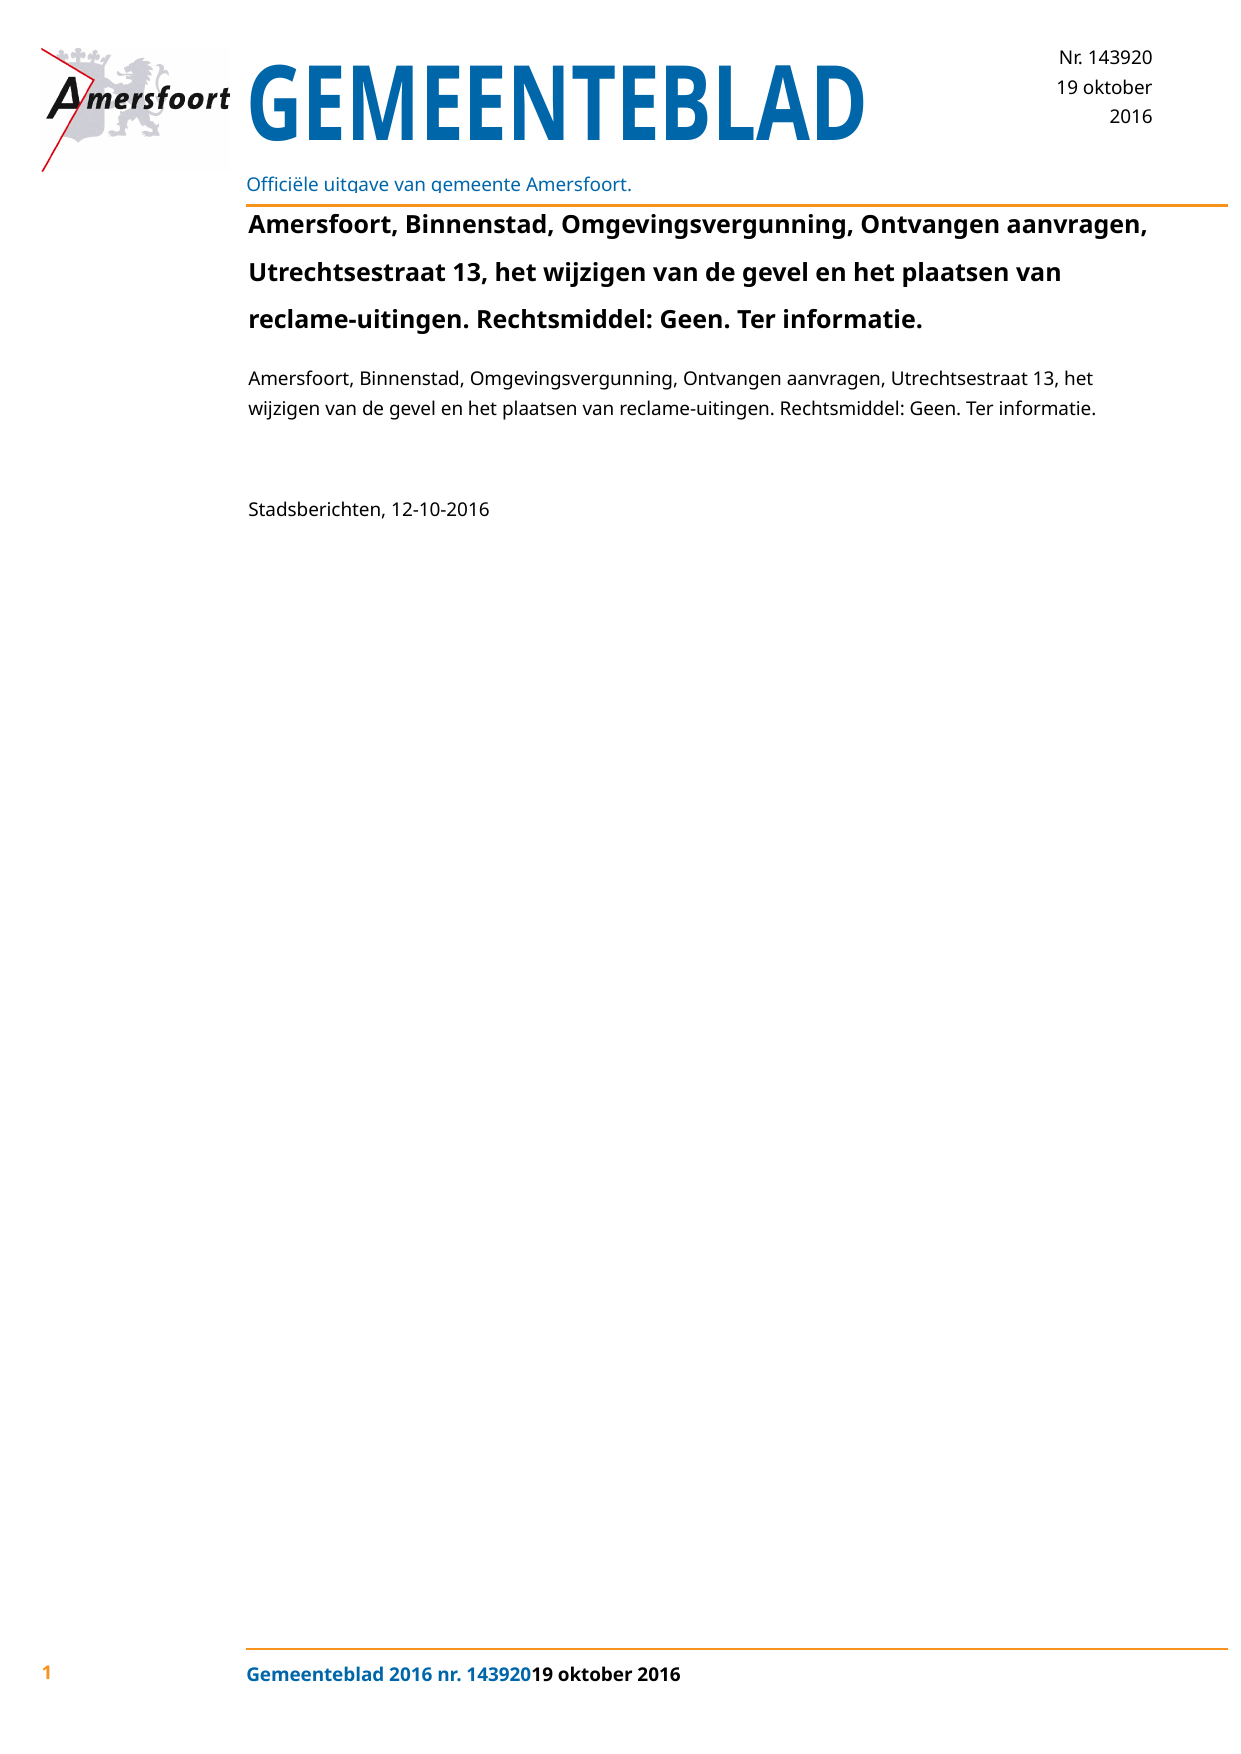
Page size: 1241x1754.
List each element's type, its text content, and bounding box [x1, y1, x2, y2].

text Stadsberichten, 12-10-2016 [248, 496, 1152, 522]
text Amersfoort, Binnenstad, Omgevingsvergunning, Ontvangen aanvragen, Utrechtsestraat 13, het wijzigen van de gevel en het plaatsen van reclame-uitingen. Rechtsmiddel: Geen. Ter informatie. [248, 207, 1152, 336]
text Amersfoort, Binnenstad, Omgevingsvergunning, Ontvangen aanvragen, Utrechtsestraat 13, het wijzigen van de gevel en het plaatsen van reclame-uitingen. Rechtsmiddel: Geen. Ter informatie. [248, 366, 1152, 421]
picture [41, 47, 231, 172]
